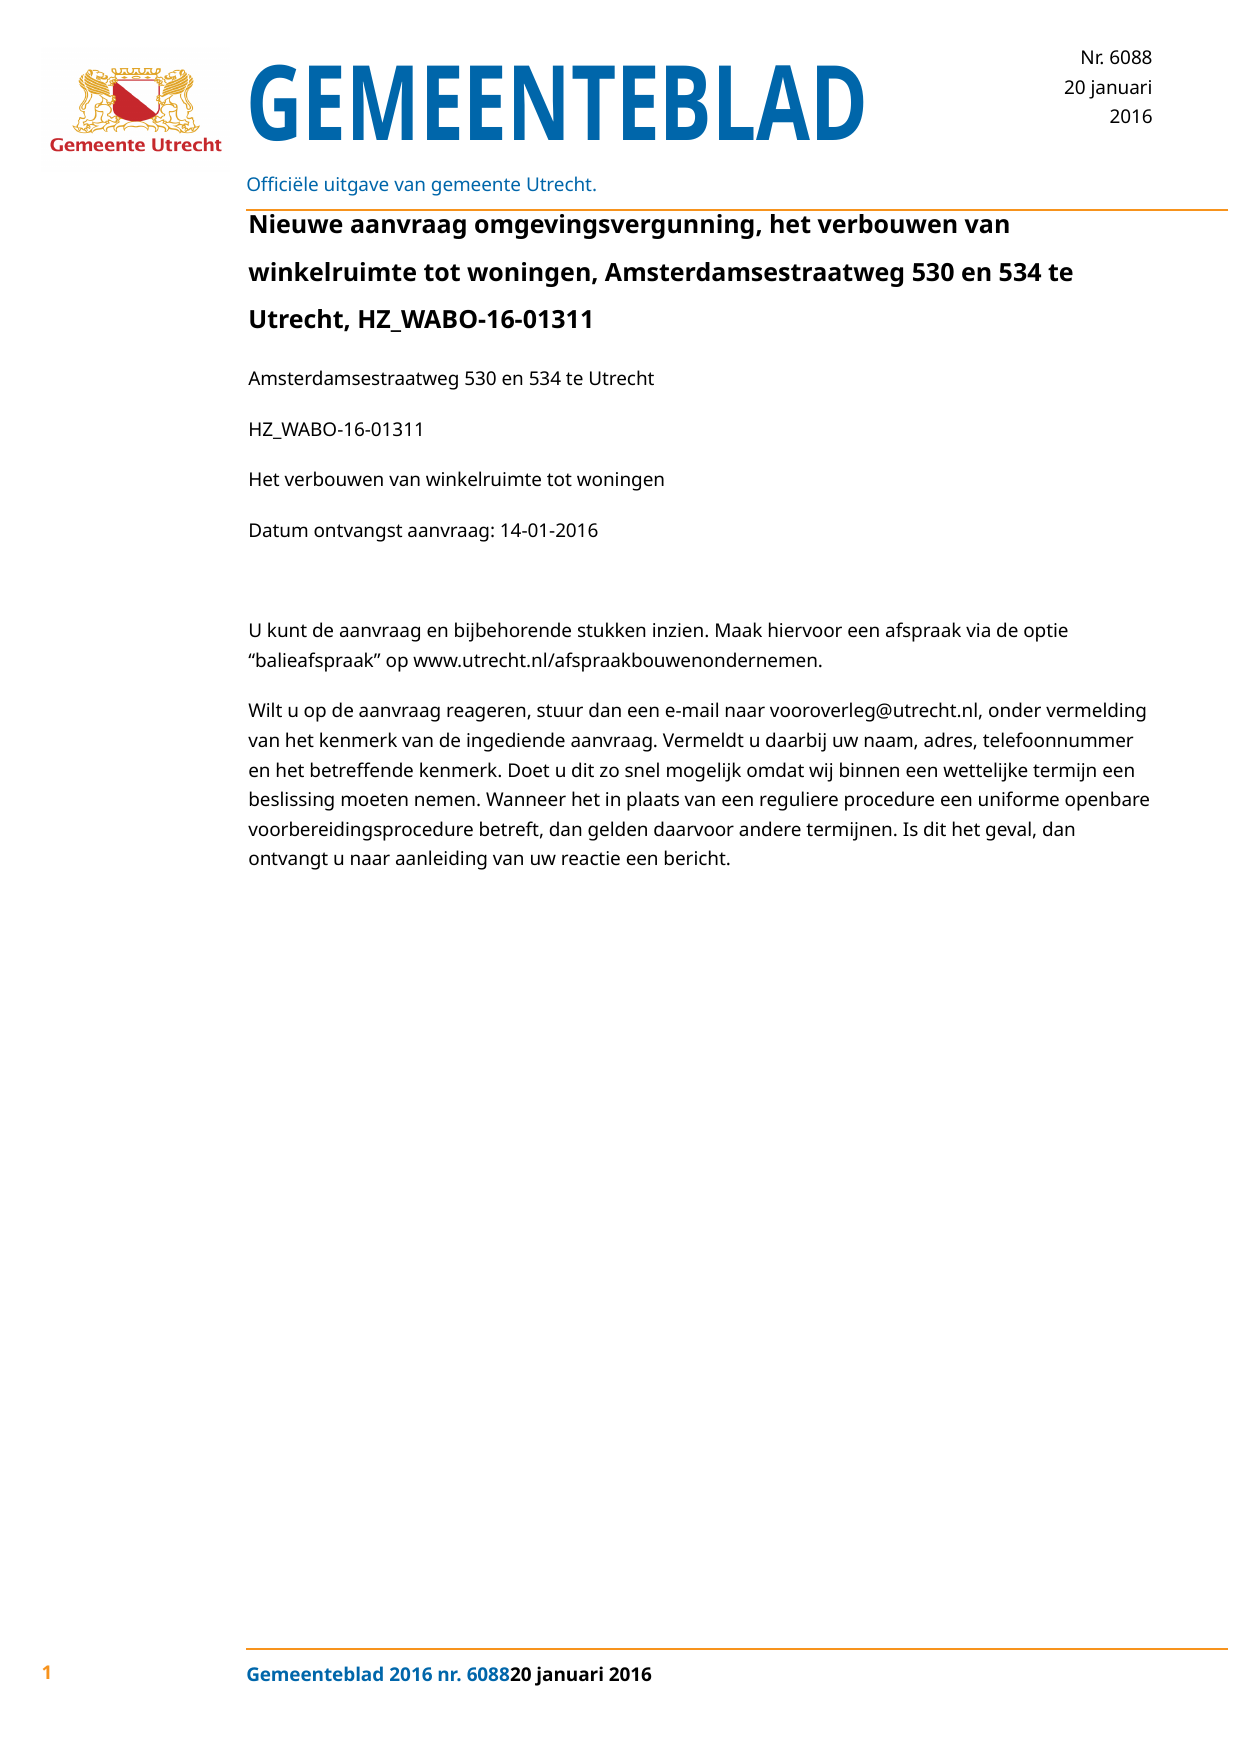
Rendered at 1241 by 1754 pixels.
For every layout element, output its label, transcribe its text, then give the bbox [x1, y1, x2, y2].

text Nieuwe aanvraag omgevingsvergunning, het verbouwen van winkelruimte tot woningen, Amsterdamsestraatweg 530 en 534 te Utrecht, HZ_WABO-16-01311 [248, 211, 1152, 336]
text Het verbouwen van winkelruimte tot woningen [248, 466, 1152, 492]
text Wilt u op de aanvraag reageren, stuur dan een e-mail naar vooroverleg@utrecht.nl, onder vermelding van het kenmerk van de ingediende aanvraag. Vermeldt u daarbij uw naam, adres, telefoonnummer en het betreffende kenmerk. Doet u dit zo snel mogelijk omdat wij binnen een wettelijke termijn een beslissing moeten nemen. Wanneer het in plaats van een reguliere procedure een uniforme openbare voorbereidingsprocedure betreft, dan gelden daarvoor andere termijnen. Is dit het geval, dan ontvangt u naar aanleiding van uw reactie een bericht. [248, 698, 1152, 871]
picture [41, 47, 231, 172]
text HZ_WABO-16-01311 [248, 416, 1152, 442]
text U kunt de aanvraag en bijbehorende stukken inzien. Maak hiervoor een afspraak via de optie “balieafspraak” op www.utrecht.nl/afspraakbouwenondernemen. [248, 618, 1152, 673]
text Amsterdamsestraatweg 530 en 534 te Utrecht [248, 366, 1152, 391]
text Datum ontvangst aanvraag: 14-01-2016 [248, 517, 1152, 542]
